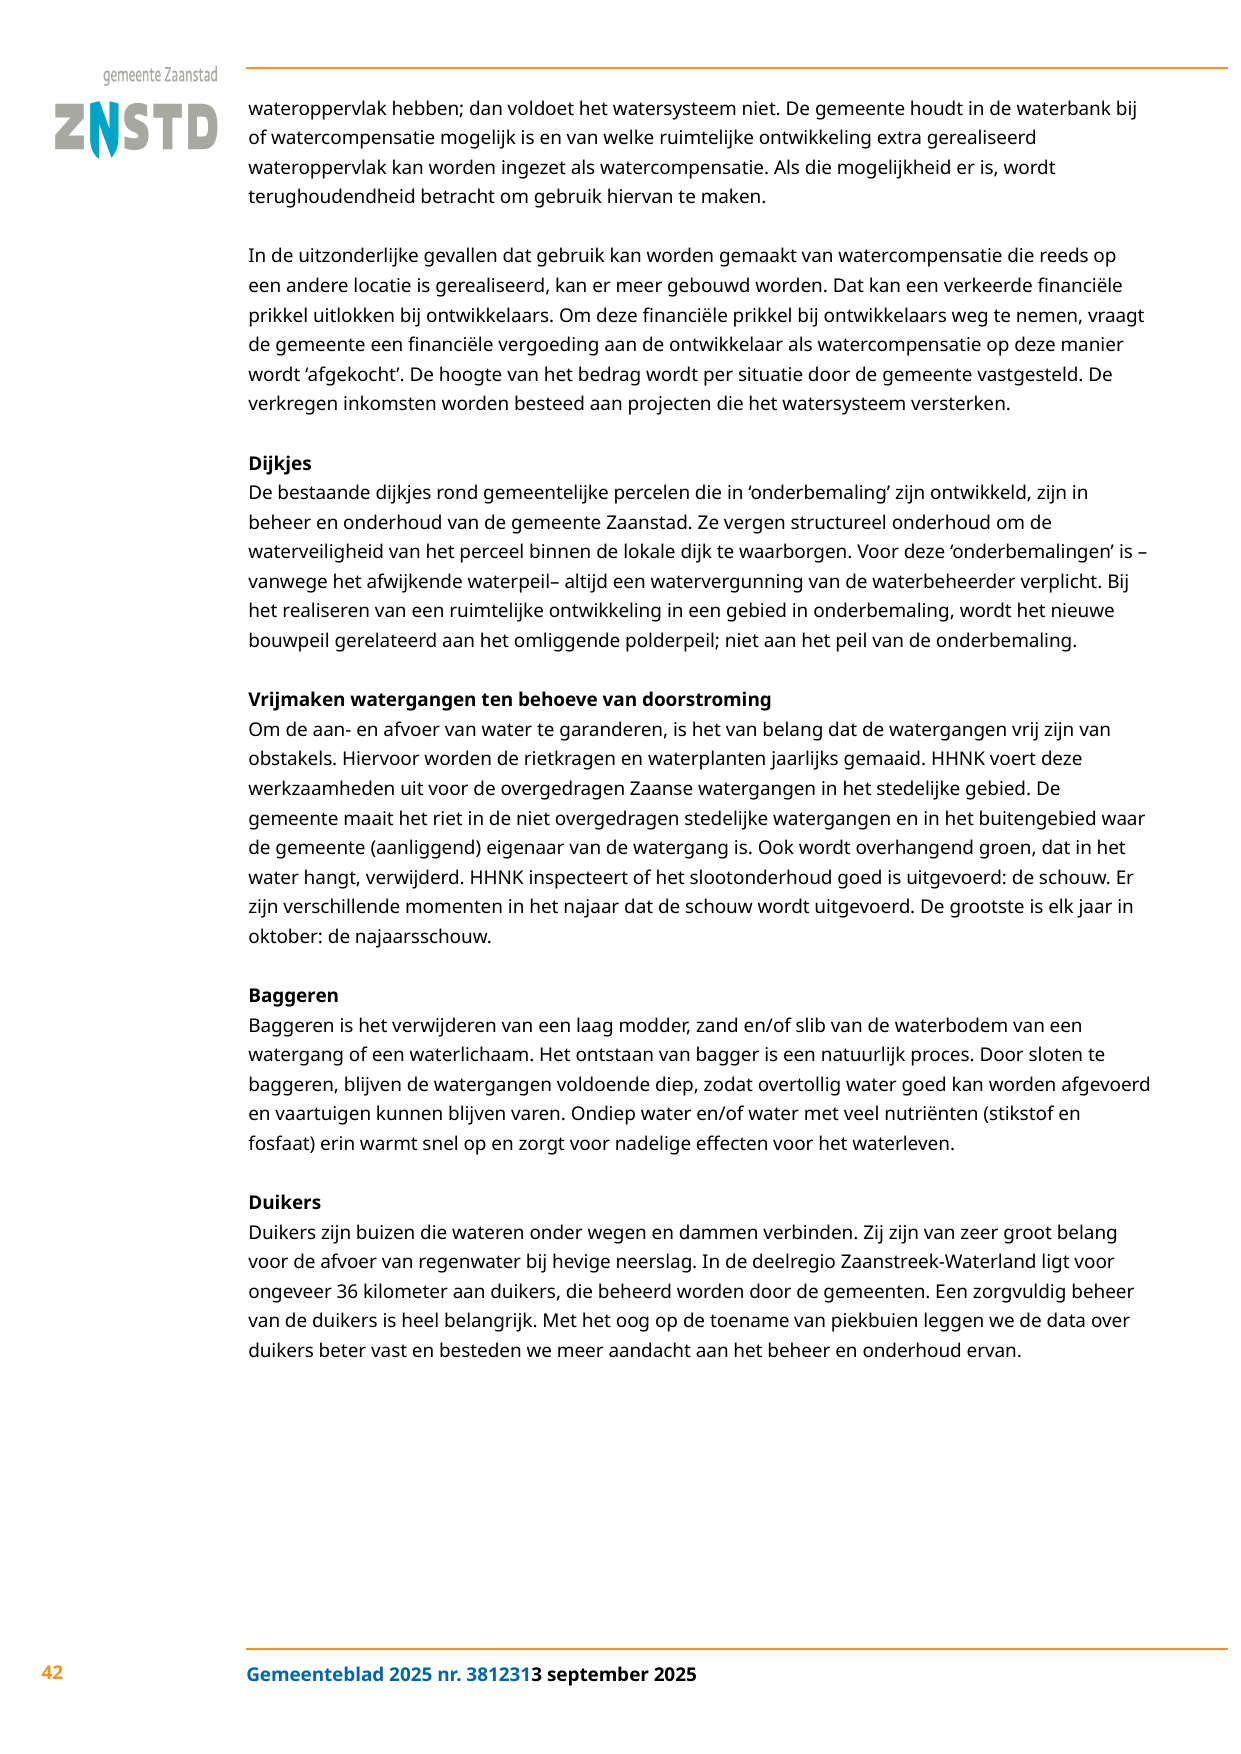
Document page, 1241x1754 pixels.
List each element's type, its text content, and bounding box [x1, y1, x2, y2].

text De bestaande dijkjes rond gemeentelijke percelen die in ‘onderbemaling’ zijn ontwikkeld, zijn in beheer en onderhoud van de gemeente Zaanstad. Ze vergen structureel onderhoud om de waterveiligheid van het perceel binnen de lokale dijk te waarborgen. Voor deze ‘onderbemalingen’ is –vanwege het afwijkende waterpeil– altijd een watervergunning van de waterbeheerder verplicht. Bij het realiseren van een ruimtelijke ontwikkeling in een gebied in onderbemaling, wordt het nieuwe bouwpeil gerelateerd aan het omliggende polderpeil; niet aan het peil van de onderbemaling. [248, 479, 1152, 653]
text Duikers zijn buizen die wateren onder wegen en dammen verbinden. Zij zijn van zeer groot belang voor de afvoer van regenwater bij hevige neerslag. In de deelregio Zaanstreek-Waterland ligt voor ongeveer 36 kilometer aan duikers, die beheerd worden door de gemeenten. Een zorgvuldig beheer van de duikers is heel belangrijk. Met het oog op de toename van piekbuien leggen we de data over duikers beter vast en besteden we meer aandacht aan het beheer en onderhoud ervan. [248, 1219, 1152, 1363]
text In de uitzonderlijke gevallen dat gebruik kan worden gemaakt van watercompensatie die reeds op een andere locatie is gerealiseerd, kan er meer gebouwd worden. Dat kan een verkeerde financiële prikkel uitlokken bij ontwikkelaars. Om deze financiële prikkel bij ontwikkelaars weg te nemen, vraagt de gemeente een financiële vergoeding aan de ontwikkelaar als watercompensatie op deze manier wordt ‘afgekocht’. De hoogte van het bedrag wordt per situatie door de gemeente vastgesteld. De verkregen inkomsten worden besteed aan projecten die het watersysteem versterken. [248, 243, 1152, 416]
text Dijkjes [248, 450, 1152, 476]
text Vrijmaken watergangen ten behoeve van doorstroming [248, 686, 1152, 712]
text Baggeren [248, 982, 1152, 1008]
text wateroppervlak hebben; dan voldoet het watersysteem niet. De gemeente houdt in de waterbank bij of watercompensatie mogelijk is en van welke ruimtelijke ontwikkeling extra gerealiseerd wateroppervlak kan worden ingezet als watercompensatie. Als die mogelijkheid er is, wordt terughoudendheid betracht om gebruik hiervan te maken. [248, 95, 1152, 209]
text Baggeren is het verwijderen van een laag modder, zand en/of slib van de waterbodem van een watergang of een waterlichaam. Het ontstaan van bagger is een natuurlijk proces. Door sloten te baggeren, blijven de watergangen voldoende diep, zodat overtollig water goed kan worden afgevoerd en vaartuigen kunnen blijven varen. Ondiep water en/of water met veel nutriënten (stikstof en fosfaat) erin warmt snel op en zorgt voor nadelige effecten voor het waterleven. [248, 1012, 1152, 1156]
picture [41, 47, 231, 172]
text Duikers [248, 1189, 1152, 1215]
text Om de aan- en afvoer van water te garanderen, is het van belang dat de watergangen vrij zijn van obstakels. Hiervoor worden de rietkragen en waterplanten jaarlijks gemaaid. HHNK voert deze werkzaamheden uit voor de overgedragen Zaanse watergangen in het stedelijke gebied. De gemeente maait het riet in de niet overgedragen stedelijke watergangen en in het buitengebied waar de gemeente (aanliggend) eigenaar van de watergang is. Ook wordt overhangend groen, dat in het water hangt, verwijderd. HHNK inspecteert of het slootonderhoud goed is uitgevoerd: de schouw. Er zijn verschillende momenten in het najaar dat de schouw wordt uitgevoerd. De grootste is elk jaar in oktober: de najaarsschouw. [248, 716, 1152, 949]
